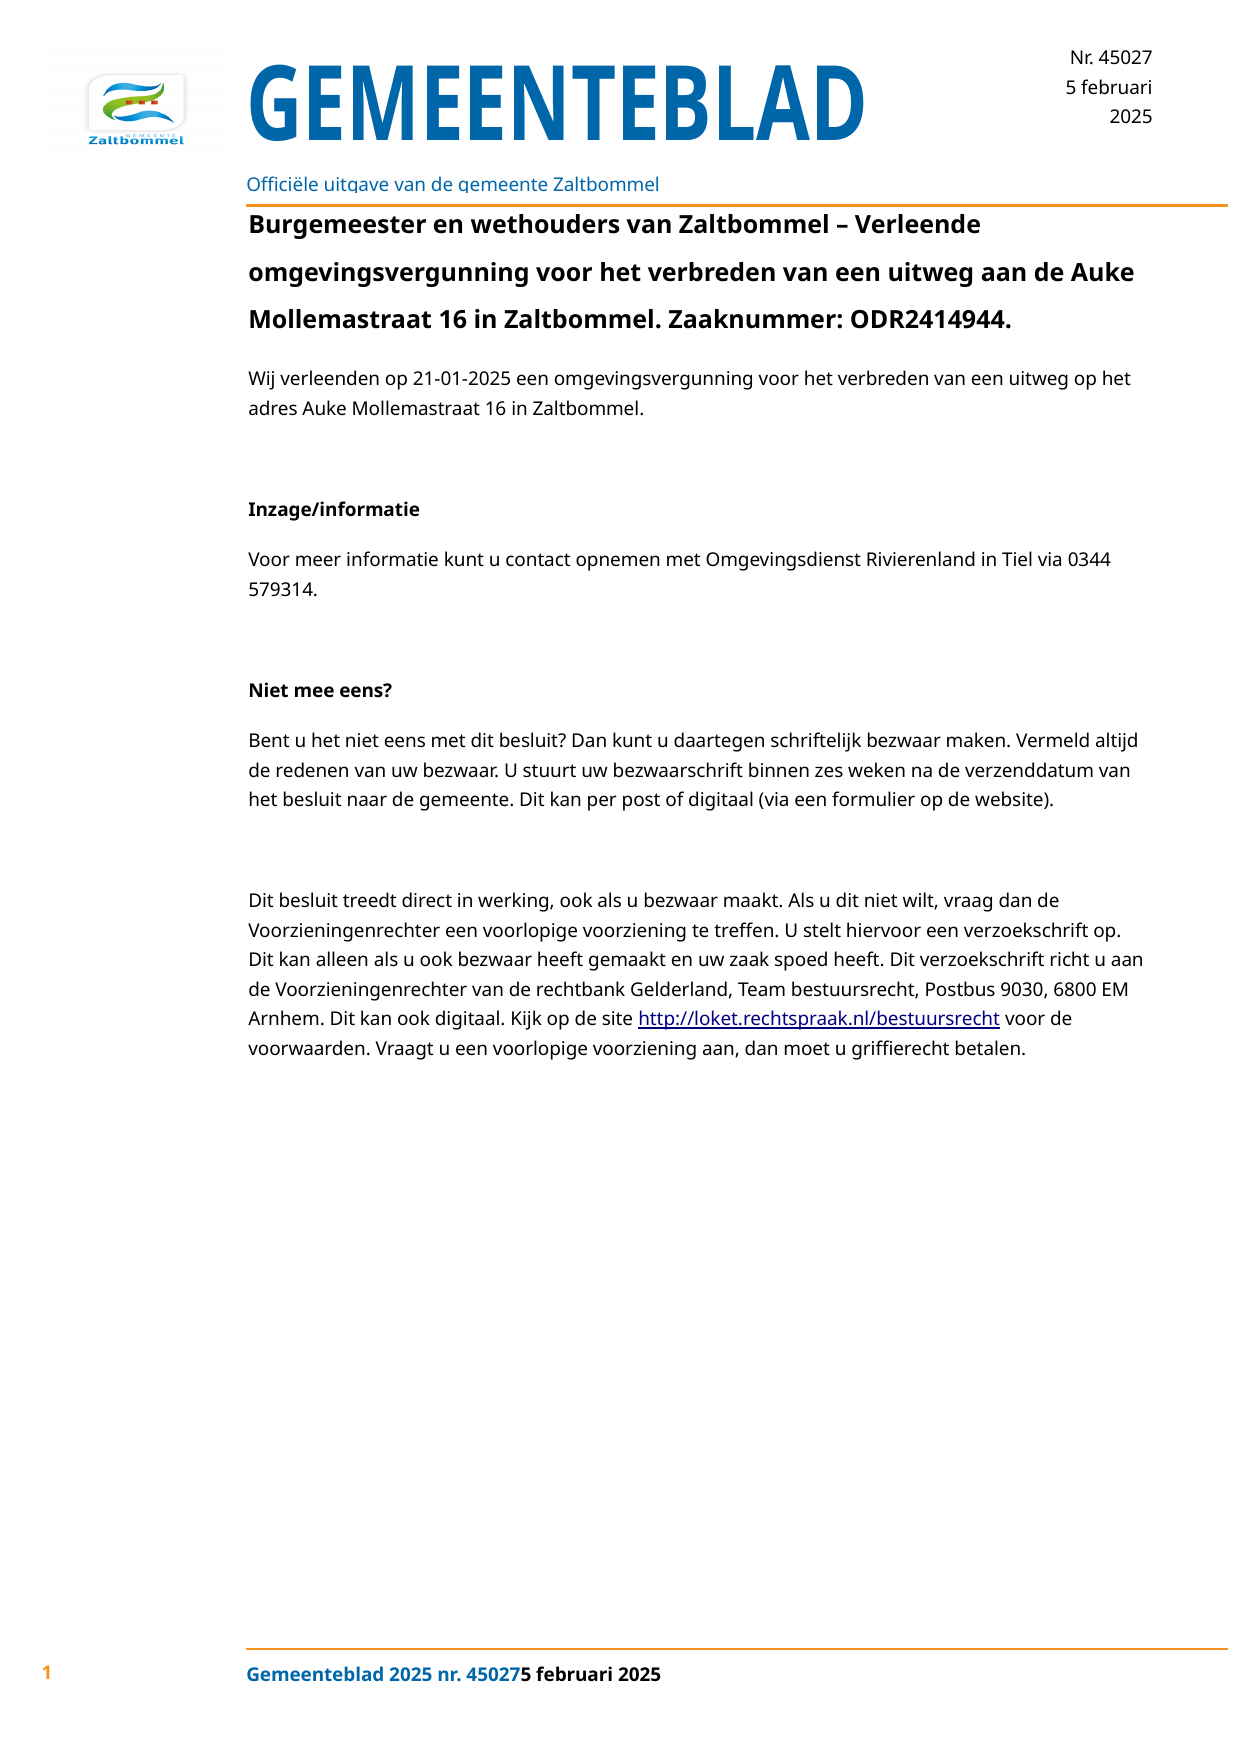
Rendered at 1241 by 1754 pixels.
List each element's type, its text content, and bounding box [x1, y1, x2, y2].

text Bent u het niet eens met dit besluit? Dan kunt u daartegen schriftelijk bezwaar maken. Vermeld altijd de redenen van uw bezwaar. U stuurt uw bezwaarschrift binnen zes weken na de verzenddatum van het besluit naar de gemeente. Dit kan per post of digitaal (via een formulier op de website). [248, 727, 1152, 812]
text Niet mee eens? [248, 677, 1152, 702]
text Voor meer informatie kunt u contact opnemen met Omgevingsdienst Rivierenland in Tiel via 0344 579314. [248, 546, 1152, 602]
text Dit besluit treedt direct in werking, ook als u bezwaar maakt. Als u dit niet wilt, vraag dan de Voorzieningenrechter een voorlopige voorziening te treffen. U stelt hiervoor een verzoekschrift op. Dit kan alleen als u ook bezwaar heeft gemaakt en uw zaak spoed heeft. Dit verzoekschrift richt u aan de Voorzieningenrechter van de rechtbank Gelderland, Team bestuursrecht, Postbus 9030, 6800 EM Arnhem. Dit kan ook digitaal. Kijk op de site http://loket.rechtspraak.nl/bestuursrecht voor de voorwaarden. Vraagt u een voorlopige voorziening aan, dan moet u griffierecht betalen. [248, 887, 1152, 1061]
text Inzage/informatie [248, 496, 1152, 522]
text Wij verleenden op 21-01-2025 een omgevingsvergunning voor het verbreden van een uitweg op het adres Auke Mollemastraat 16 in Zaltbommel. [248, 366, 1152, 421]
text Burgemeester en wethouders van Zaltbommel – Verleende omgevingsvergunning voor het verbreden van een uitweg aan de Auke Mollemastraat 16 in Zaltbommel. Zaaknummer: ODR2414944. [248, 207, 1152, 336]
picture [41, 47, 231, 172]
